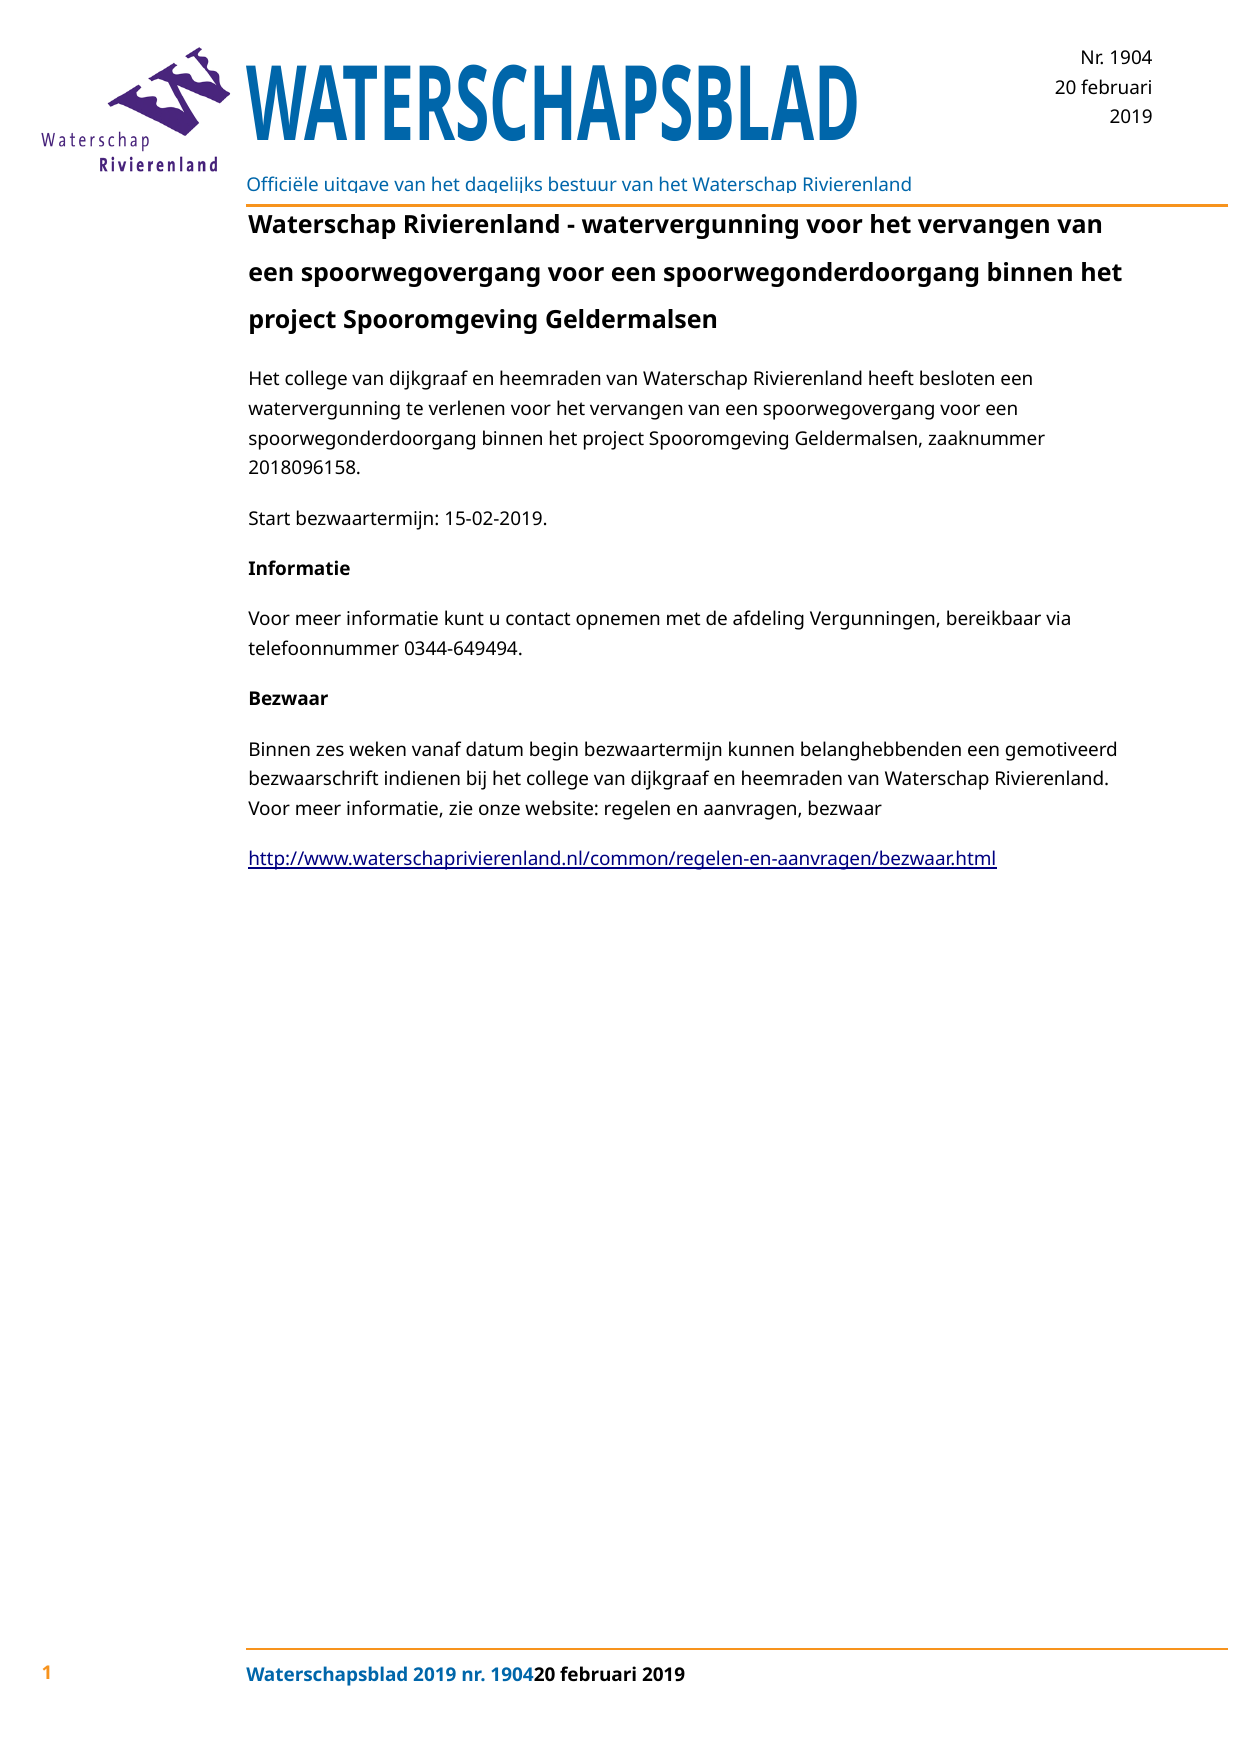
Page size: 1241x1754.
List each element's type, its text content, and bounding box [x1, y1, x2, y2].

text Informatie [248, 555, 1152, 581]
text Start bezwaartermijn: 15-02-2019. [248, 505, 1152, 530]
text Waterschap Rivierenland - watervergunning voor het vervangen van een spoorwegovergang voor een spoorwegonderdoorgang binnen het project Spooromgeving Geldermalsen [248, 207, 1152, 336]
text Binnen zes weken vanaf datum begin bezwaartermijn kunnen belanghebbenden een gemotiveerd bezwaarschrift indienen bij het college van dijkgraaf en heemraden van Waterschap Rivierenland. Voor meer informatie, zie onze website: regelen en aanvragen, bezwaar [248, 736, 1152, 821]
text Voor meer informatie kunt u contact opnemen met de afdeling Vergunningen, bereikbaar via telefoonnummer 0344-649494. [248, 606, 1152, 661]
text Bezwaar [248, 686, 1152, 711]
text Het college van dijkgraaf en heemraden van Waterschap Rivierenland heeft besloten een watervergunning te verlenen voor het vervangen van een spoorwegovergang voor een spoorwegonderdoorgang binnen het project Spooromgeving Geldermalsen, zaaknummer 2018096158. [248, 366, 1152, 480]
picture [41, 47, 231, 172]
text http://www.waterschaprivierenland.nl/common/regelen-en-aanvragen/bezwaar.html [248, 846, 1152, 871]
